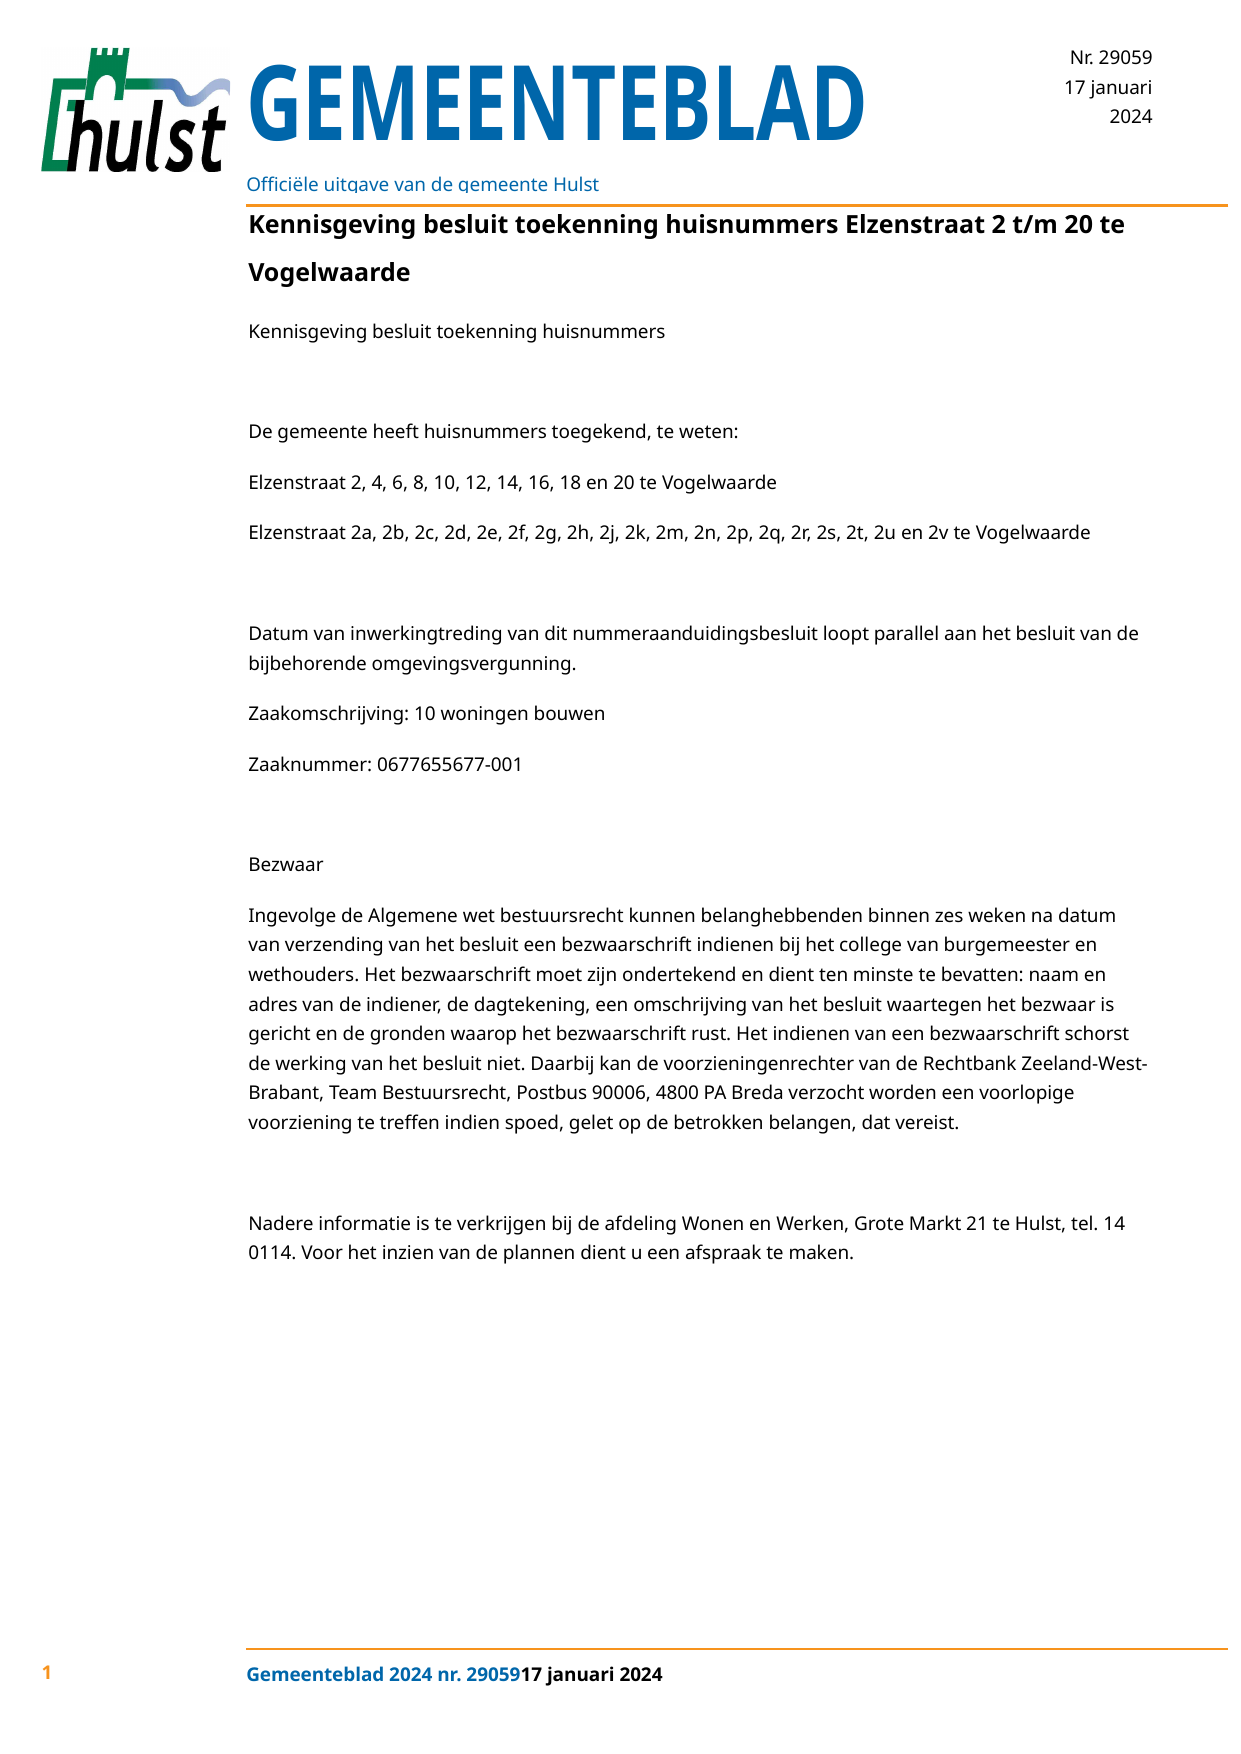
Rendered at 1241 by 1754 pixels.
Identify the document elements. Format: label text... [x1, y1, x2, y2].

text Bezwaar [248, 852, 1152, 877]
text Datum van inwerkingtreding van dit nummeraanduidingsbesluit loopt parallel aan het besluit van de bijbehorende omgevingsvergunning. [248, 620, 1152, 676]
text De gemeente heeft huisnummers toegekend, te weten: [248, 419, 1152, 444]
text Zaakomschrijving: 10 woningen bouwen [248, 700, 1152, 726]
text Kennisgeving besluit toekenning huisnummers Elzenstraat 2 t/m 20 te Vogelwaarde [248, 207, 1152, 288]
text Zaaknummer: 0677655677-001 [248, 751, 1152, 777]
text Elzenstraat 2, 4, 6, 8, 10, 12, 14, 16, 18 en 20 te Vogelwaarde [248, 469, 1152, 495]
text Elzenstraat 2a, 2b, 2c, 2d, 2e, 2f, 2g, 2h, 2j, 2k, 2m, 2n, 2p, 2q, 2r, 2s, 2t, 2u en 2v te Vogelwaarde [248, 519, 1152, 545]
text Ingevolge de Algemene wet bestuursrecht kunnen belanghebbenden binnen zes weken na datum van verzending van het besluit een bezwaarschrift indienen bij het college van burgemeester en wethouders. Het bezwaarschrift moet zijn ondertekend en dient ten minste te bevatten: naam en adres van de indiener, de dagtekening, een omschrijving van het besluit waartegen het bezwaar is gericht en de gronden waarop het bezwaarschrift rust. Het indienen van een bezwaarschrift schorst de werking van het besluit niet. Daarbij kan de voorzieningenrechter van de Rechtbank Zeeland-West-Brabant, Team Bestuursrecht, Postbus 90006, 4800 PA Breda verzocht worden een voorlopige voorziening te treffen indien spoed, gelet op de betrokken belangen, dat vereist. [248, 902, 1152, 1135]
text Nadere informatie is te verkrijgen bij de afdeling Wonen en Werken, Grote Markt 21 te Hulst, tel. 14 0114. Voor het inzien van de plannen dient u een afspraak te maken. [248, 1210, 1152, 1265]
text Kennisgeving besluit toekenning huisnummers [248, 318, 1152, 344]
picture [41, 47, 231, 172]
